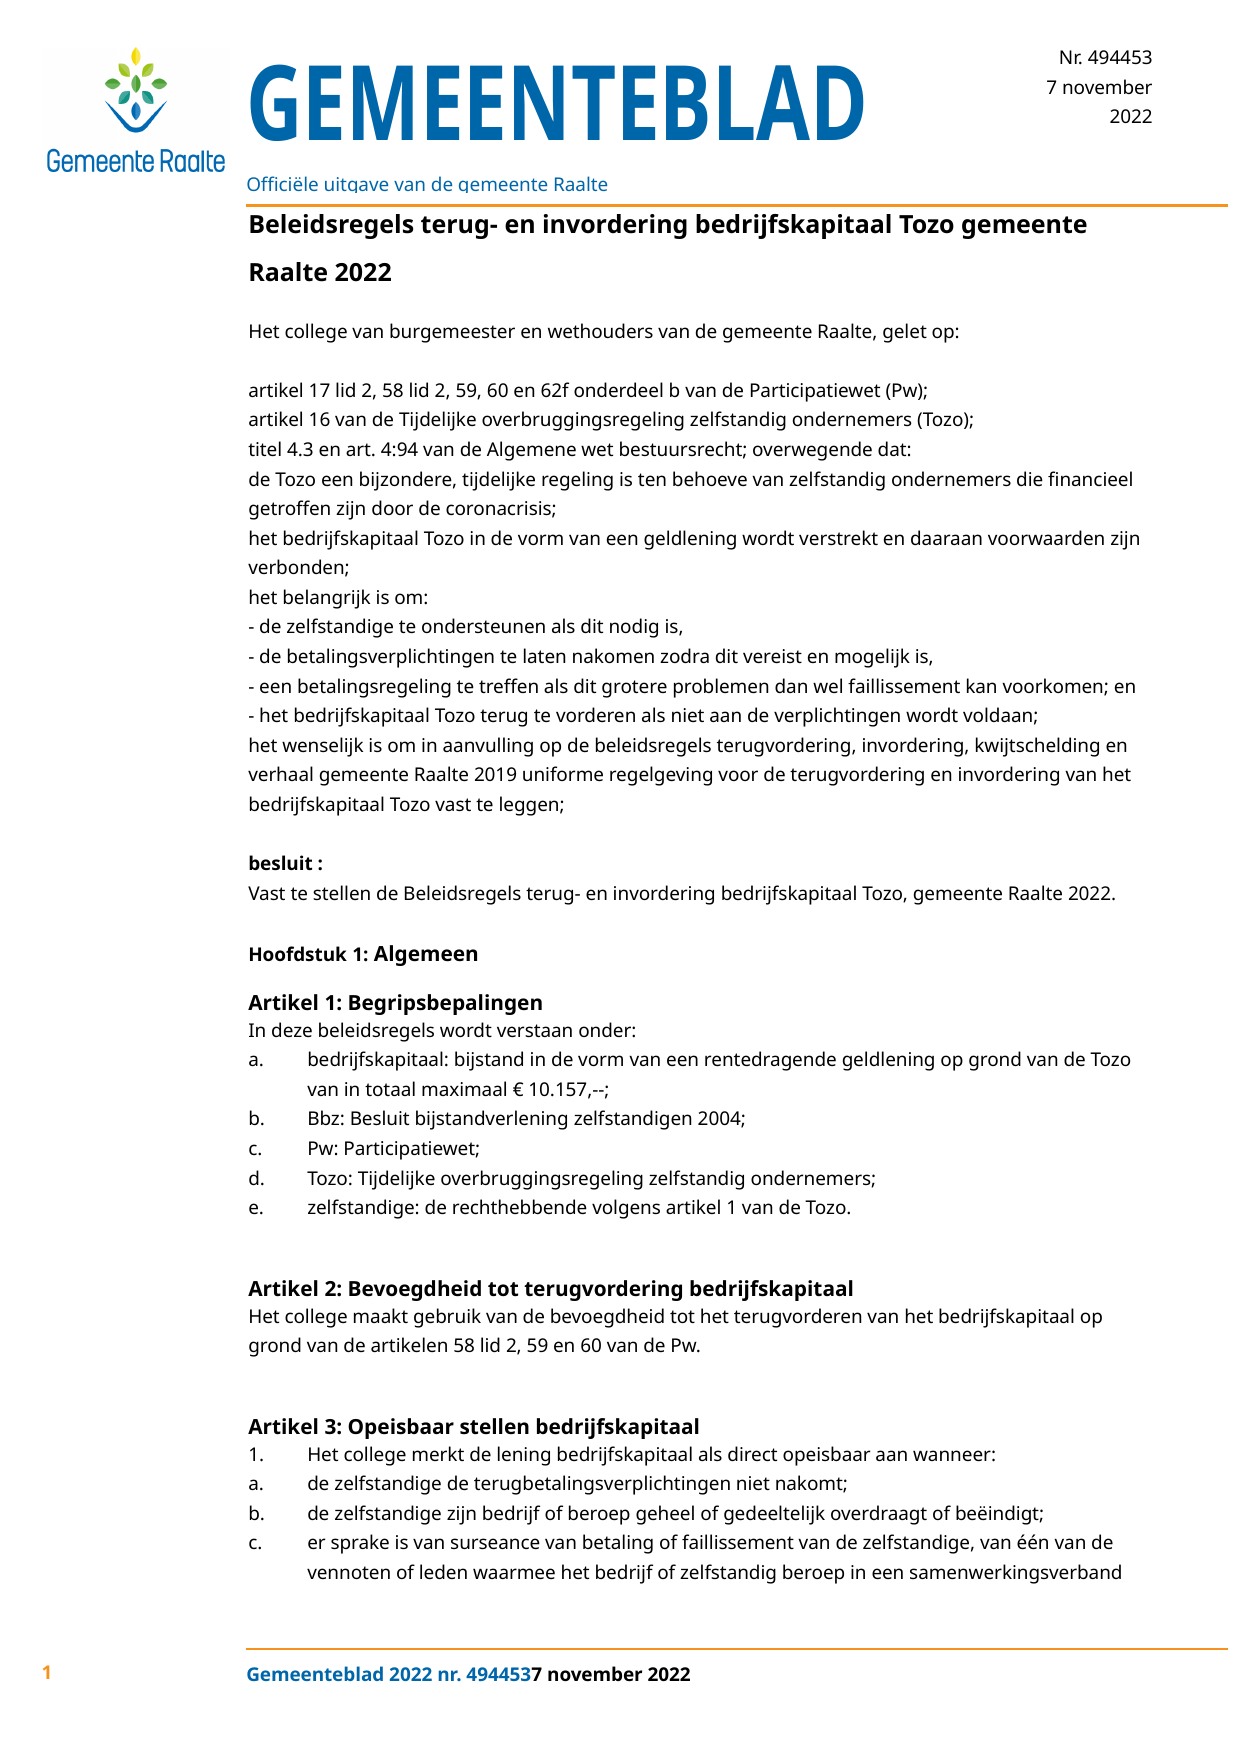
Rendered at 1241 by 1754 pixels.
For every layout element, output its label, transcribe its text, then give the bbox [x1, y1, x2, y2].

text - de betalingsverplichtingen te laten nakomen zodra dit vereist en mogelijk is, [248, 643, 1152, 669]
text besluit : [248, 850, 1152, 876]
text het bedrijfskapitaal Tozo in de vorm van een geldlening wordt verstrekt en daaraan voorwaarden zijn verbonden; [248, 525, 1152, 580]
text In deze beleidsregels wordt verstaan onder: [248, 1017, 1152, 1043]
text Hoofdstuk 1: Algemeen [248, 939, 1152, 968]
list de zelfstandige de terugbetalingsverplichtingen niet nakomt; [248, 1470, 1152, 1496]
text - de zelfstandige te ondersteunen als dit nodig is, [248, 614, 1152, 639]
text - een betalingsregeling te treffen als dit grotere problemen dan wel faillissement kan voorkomen; en [248, 673, 1152, 699]
text - het bedrijfskapitaal Tozo terug te vorderen als niet aan de verplichtingen wordt voldaan; [248, 702, 1152, 728]
text Vast te stellen de Beleidsregels terug- en invordering bedrijfskapitaal Tozo, gemeente Raalte 2022. [248, 880, 1152, 906]
text de Tozo een bijzondere, tijdelijke regeling is ten behoeve van zelfstandig ondernemers die financieel getroffen zijn door de coronacrisis; [248, 466, 1152, 521]
list Pw: Participatiewet; [248, 1135, 1152, 1161]
text Artikel 2: Bevoegdheid tot terugvordering bedrijfskapitaal [248, 1274, 1152, 1303]
text het belangrijk is om: [248, 584, 1152, 610]
text het wenselijk is om in aanvulling op de beleidsregels terugvordering, invordering, kwijtschelding en verhaal gemeente Raalte 2019 uniforme regelgeving voor de terugvordering en invordering van het bedrijfskapitaal Tozo vast te leggen; [248, 732, 1152, 817]
text Het college maakt gebruik van de bevoegdheid tot het terugvorderen van het bedrijfskapitaal op grond van de artikelen 58 lid 2, 59 en 60 van de Pw. [248, 1303, 1152, 1358]
text Artikel 1: Begripsbepalingen [248, 988, 1152, 1017]
list de zelfstandige zijn bedrijf of beroep geheel of gedeeltelijk overdraagt of beëindigt; [248, 1500, 1152, 1526]
list Tozo: Tijdelijke overbruggingsregeling zelfstandig ondernemers; [248, 1165, 1152, 1191]
text artikel 16 van de Tijdelijke overbruggingsregeling zelfstandig ondernemers (Tozo); [248, 407, 1152, 432]
text Het college van burgemeester en wethouders van de gemeente Raalte, gelet op: [248, 318, 1152, 344]
text Artikel 3: Opeisbaar stellen bedrijfskapitaal [248, 1412, 1152, 1441]
text Beleidsregels terug- en invordering bedrijfskapitaal Tozo gemeente Raalte 2022 [248, 207, 1152, 288]
picture [41, 47, 231, 172]
list er sprake is van surseance van betaling of faillissement van de zelfstandige, van één van de vennoten of leden waarmee het bedrijf of zelfstandig beroep in een samenwerkingsverband [248, 1529, 1152, 1585]
list zelfstandige: de rechthebbende volgens artikel 1 van de Tozo. [248, 1194, 1152, 1220]
list Bbz: Besluit bijstandverlening zelfstandigen 2004; [248, 1106, 1152, 1131]
list bedrijfskapitaal: bijstand in de vorm van een rentedragende geldlening op grond van de Tozo van in totaal maximaal € 10.157,--; [248, 1046, 1152, 1102]
text titel 4.3 en art. 4:94 van de Algemene wet bestuursrecht; overwegende dat: [248, 436, 1152, 462]
text artikel 17 lid 2, 58 lid 2, 59, 60 en 62f onderdeel b van de Participatiewet (Pw); [248, 377, 1152, 403]
list Het college merkt de lening bedrijfskapitaal als direct opeisbaar aan wanneer: [248, 1441, 1152, 1467]
